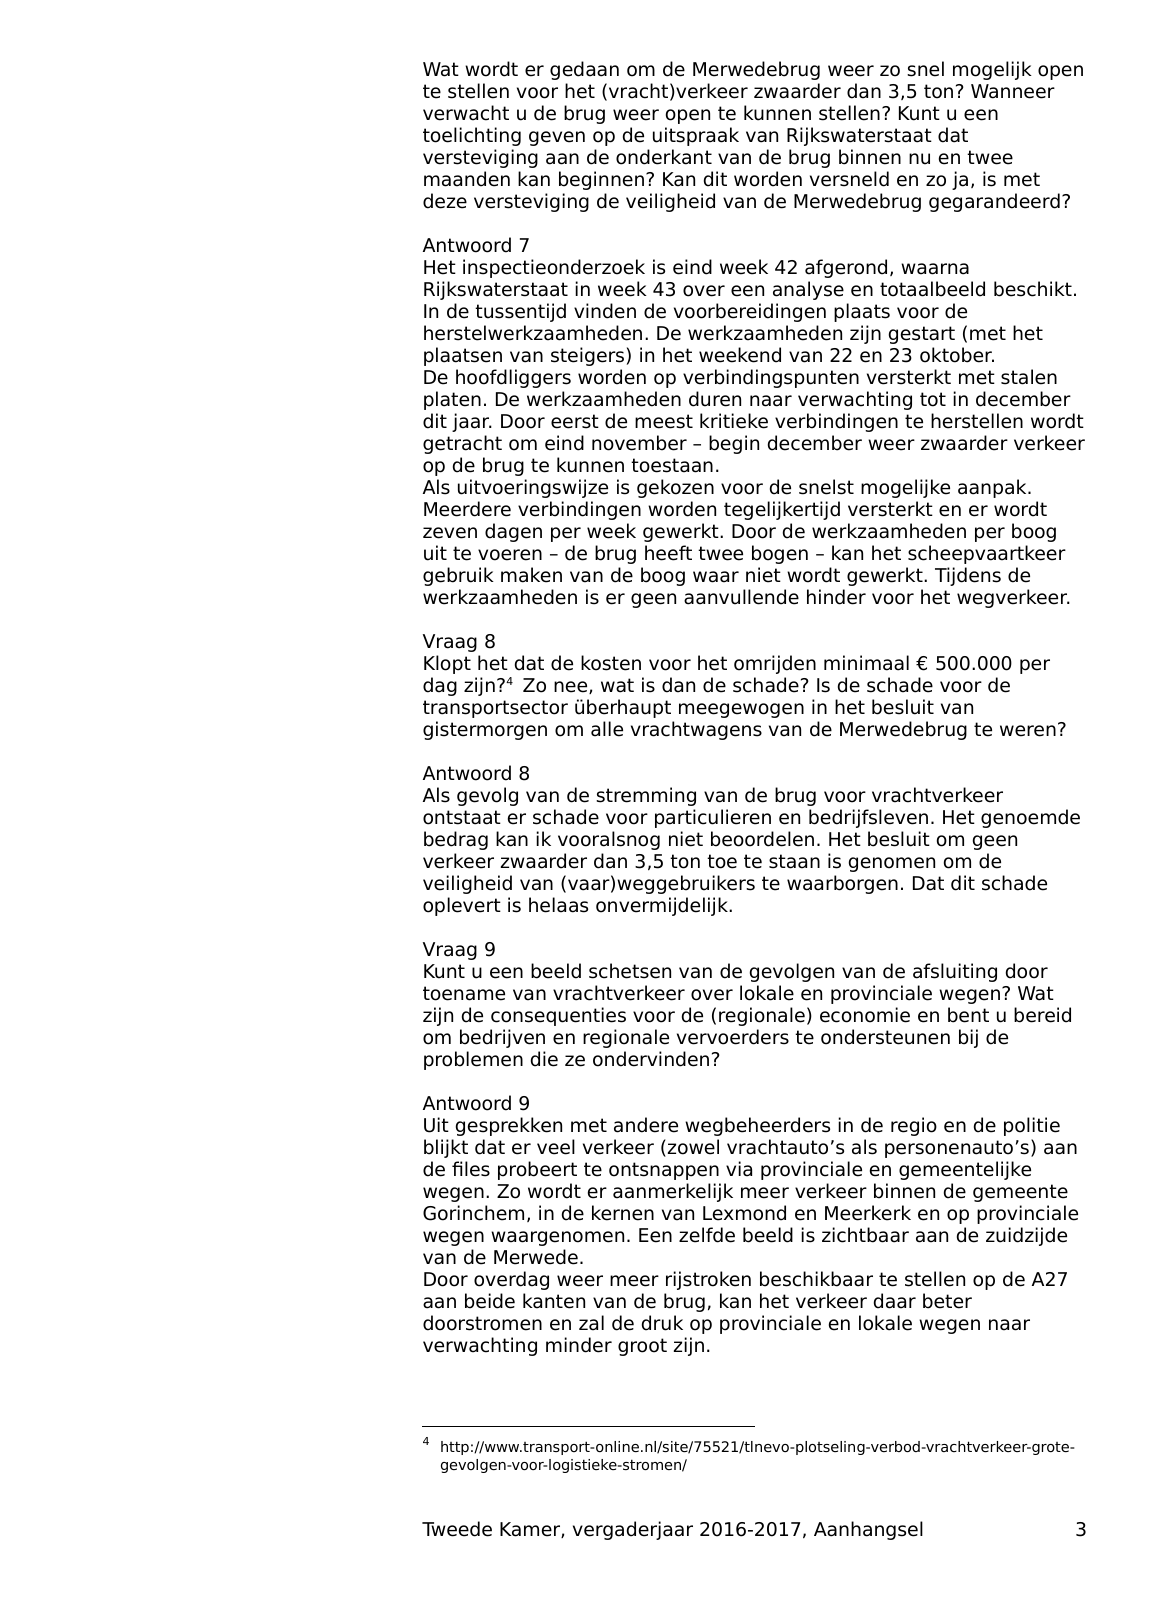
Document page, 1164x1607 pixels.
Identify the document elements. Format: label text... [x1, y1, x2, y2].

text Antwoord 9 [422, 1093, 1087, 1115]
text Als uitvoeringswijze is gekozen voor de snelst mogelijke aanpak. Meerdere verbindingen worden tegelijkertijd versterkt en er wordt zeven dagen per week gewerkt. Door de werkzaamheden per boog uit te voeren – de brug heeft twee bogen – kan het scheepvaartkeer gebruik maken van de boog waar niet wordt gewerkt. Tijdens de werkzaamheden is er geen aanvullende hinder voor het wegverkeer. [422, 477, 1087, 609]
text Antwoord 7 [422, 235, 1087, 257]
text Kunt u een beeld schetsen van de gevolgen van de afsluiting door toename van vrachtverkeer over lokale en provinciale wegen? Wat zijn de consequenties voor de (regionale) economie en bent u bereid om bedrijven en regionale vervoerders te ondersteunen bij de problemen die ze ondervinden? [422, 961, 1087, 1071]
text De hoofdliggers worden op verbindingspunten versterkt met stalen platen. De werkzaamheden duren naar verwachting tot in december dit jaar. Door eerst de meest kritieke verbindingen te herstellen wordt getracht om eind november – begin december weer zwaarder verkeer op de brug te kunnen toestaan. [422, 367, 1087, 477]
text Vraag 8 [422, 631, 1087, 653]
text Als gevolg van de stremming van de brug voor vrachtverkeer ontstaat er schade voor particulieren en bedrijfsleven. Het genoemde bedrag kan ik vooralsnog niet beoordelen. Het besluit om geen verkeer zwaarder dan 3,5 ton toe te staan is genomen om de veiligheid van (vaar)weggebruikers te waarborgen. Dat dit schade oplevert is helaas onvermijdelijk. [422, 785, 1087, 917]
text Klopt het dat de kosten voor het omrijden minimaal € 500.000 per dag zijn? Zo nee, wat is dan de schade? Is de schade voor de transportsector überhaupt meegewogen in het besluit van gistermorgen om alle vrachtwagens van de Merwedebrug te weren? [422, 653, 1087, 741]
text Wat wordt er gedaan om de Merwedebrug weer zo snel mogelijk open te stellen voor het (vracht)verkeer zwaarder dan 3,5 ton? Wanneer verwacht u de brug weer open te kunnen stellen? Kunt u een toelichting geven op de uitspraak van Rijkswaterstaat dat versteviging aan de onderkant van de brug binnen nu en twee maanden kan beginnen? Kan dit worden versneld en zo ja, is met deze versteviging de veiligheid van de Merwedebrug gegarandeerd? [422, 59, 1087, 213]
text Het inspectieonderzoek is eind week 42 afgerond, waarna Rijkswaterstaat in week 43 over een analyse en totaalbeeld beschikt. In de tussentijd vinden de voorbereidingen plaats voor de herstelwerkzaamheden. De werkzaamheden zijn gestart (met het plaatsen van steigers) in het weekend van 22 en 23 oktober. [422, 257, 1087, 367]
text Uit gesprekken met andere wegbeheerders in de regio en de politie blijkt dat er veel verkeer (zowel vrachtauto’s als personenauto’s) aan de files probeert te ontsnappen via provinciale en gemeentelijke wegen. Zo wordt er aanmerkelijk meer verkeer binnen de gemeente Gorinchem, in de kernen van Lexmond en Meerkerk en op provinciale wegen waargenomen. Een zelfde beeld is zichtbaar aan de zuidzijde van de Merwede. [422, 1115, 1087, 1269]
text Door overdag weer meer rijstroken beschikbaar te stellen op de A27 aan beide kanten van de brug, kan het verkeer daar beter doorstromen en zal de druk op provinciale en lokale wegen naar verwachting minder groot zijn. [422, 1269, 1087, 1357]
text Vraag 9 [422, 939, 1087, 961]
text Antwoord 8 [422, 763, 1087, 785]
text http://www.transport-online.nl/site/75521/tlnevo-plotseling-verbod-vrachtverkeer-grote-gevolgen-voor-logistieke-stromen/ [422, 1435, 1087, 1474]
